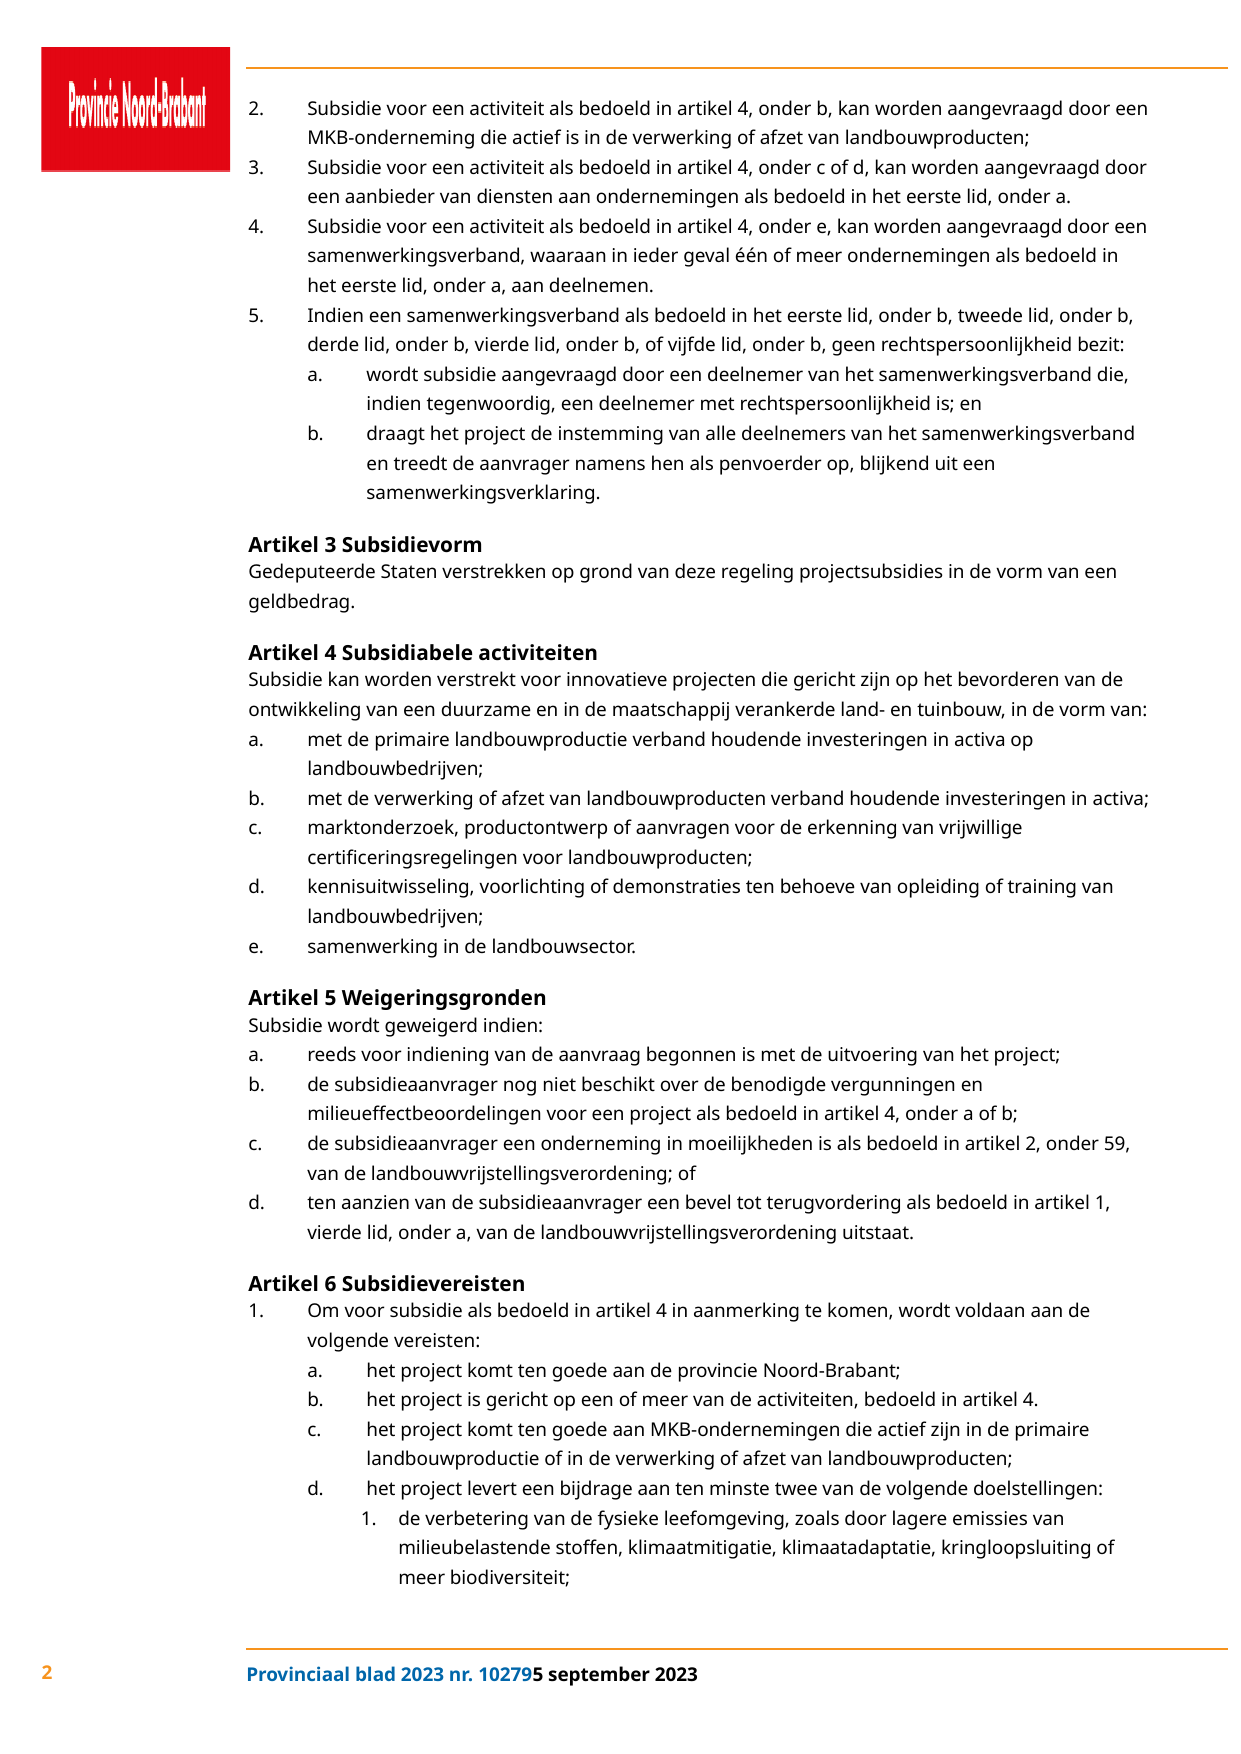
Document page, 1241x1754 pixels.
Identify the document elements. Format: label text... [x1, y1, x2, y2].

list draagt het project de instemming van alle deelnemers van het samenwerkingsverband en treedt de aanvrager namens hen als penvoerder op, blijkend uit een samenwerkingsverklaring. [307, 420, 1152, 505]
list Indien een samenwerkingsverband als bedoeld in het eerste lid, onder b, tweede lid, onder b, derde lid, onder b, vierde lid, onder b, of vijfde lid, onder b, geen rechtspersoonlijkheid bezit: [248, 302, 1152, 357]
list kennisuitwisseling, voorlichting of demonstraties ten behoeve van opleiding of training van landbouwbedrijven; [248, 874, 1152, 929]
text Artikel 4 Subsidiabele activiteiten [248, 638, 1152, 667]
list samenwerking in de landbouwsector. [248, 933, 1152, 959]
list het project levert een bijdrage aan ten minste twee van de volgende doelstellingen: [307, 1475, 1152, 1501]
text Artikel 3 Subsidievorm [248, 530, 1152, 558]
list het project komt ten goede aan de provincie Noord-Brabant; [307, 1357, 1152, 1383]
list het project komt ten goede aan MKB-ondernemingen die actief zijn in de primaire landbouwproductie of in de verwerking of afzet van landbouwproducten; [307, 1416, 1152, 1471]
list Om voor subsidie als bedoeld in artikel 4 in aanmerking te komen, wordt voldaan aan de volgende vereisten: [248, 1298, 1152, 1353]
list het project is gericht op een of meer van de activiteiten, bedoeld in artikel 4. [307, 1386, 1152, 1412]
text Gedeputeerde Staten verstrekken op grond van deze regeling projectsubsidies in de vorm van een geldbedrag. [248, 558, 1152, 613]
text Artikel 5 Weigeringsgronden [248, 983, 1152, 1012]
list reeds voor indiening van de aanvraag begonnen is met de uitvoering van het project; [248, 1041, 1152, 1067]
text Subsidie kan worden verstrekt voor innovatieve projecten die gericht zijn op het bevorderen van de ontwikkeling van een duurzame en in de maatschappij verankerde land- en tuinbouw, in de vorm van: [248, 667, 1152, 722]
text Subsidie wordt geweigerd indien: [248, 1012, 1152, 1037]
list met de verwerking of afzet van landbouwproducten verband houdende investeringen in activa; [248, 785, 1152, 811]
list Subsidie voor een activiteit als bedoeld in artikel 4, onder c of d, kan worden aangevraagd door een aanbieder van diensten aan ondernemingen als bedoeld in het eerste lid, onder a. [248, 154, 1152, 209]
list met de primaire landbouwproductie verband houdende investeringen in activa op landbouwbedrijven; [248, 726, 1152, 781]
list de subsidieaanvrager nog niet beschikt over de benodigde vergunningen en milieueffectbeoordelingen voor een project als bedoeld in artikel 4, onder a of b; [248, 1071, 1152, 1126]
text Artikel 6 Subsidievereisten [248, 1269, 1152, 1298]
list Subsidie voor een activiteit als bedoeld in artikel 4, onder e, kan worden aangevraagd door een samenwerkingsverband, waaraan in ieder geval één of meer ondernemingen als bedoeld in het eerste lid, onder a, aan deelnemen. [248, 213, 1152, 298]
list Subsidie voor een activiteit als bedoeld in artikel 4, onder b, kan worden aangevraagd door een MKB-onderneming die actief is in de verwerking of afzet van landbouwproducten; [248, 95, 1152, 150]
list wordt subsidie aangevraagd door een deelnemer van het samenwerkingsverband die, indien tegenwoordig, een deelnemer met rechtspersoonlijkheid is; en [307, 361, 1152, 416]
list de subsidieaanvrager een onderneming in moeilijkheden is als bedoeld in artikel 2, onder 59, van de landbouwvrijstellingsverordening; of [248, 1130, 1152, 1185]
picture [41, 47, 231, 172]
list marktonderzoek, productontwerp of aanvragen voor de erkenning van vrijwillige certificeringsregelingen voor landbouwproducten; [248, 814, 1152, 870]
list de verbetering van de fysieke leefomgeving, zoals door lagere emissies van milieubelastende stoffen, klimaatmitigatie, klimaatadaptatie, kringloopsluiting of meer biodiversiteit; [361, 1505, 1152, 1590]
list ten aanzien van de subsidieaanvrager een bevel tot terugvordering als bedoeld in artikel 1, vierde lid, onder a, van de landbouwvrijstellingsverordening uitstaat. [248, 1189, 1152, 1244]
